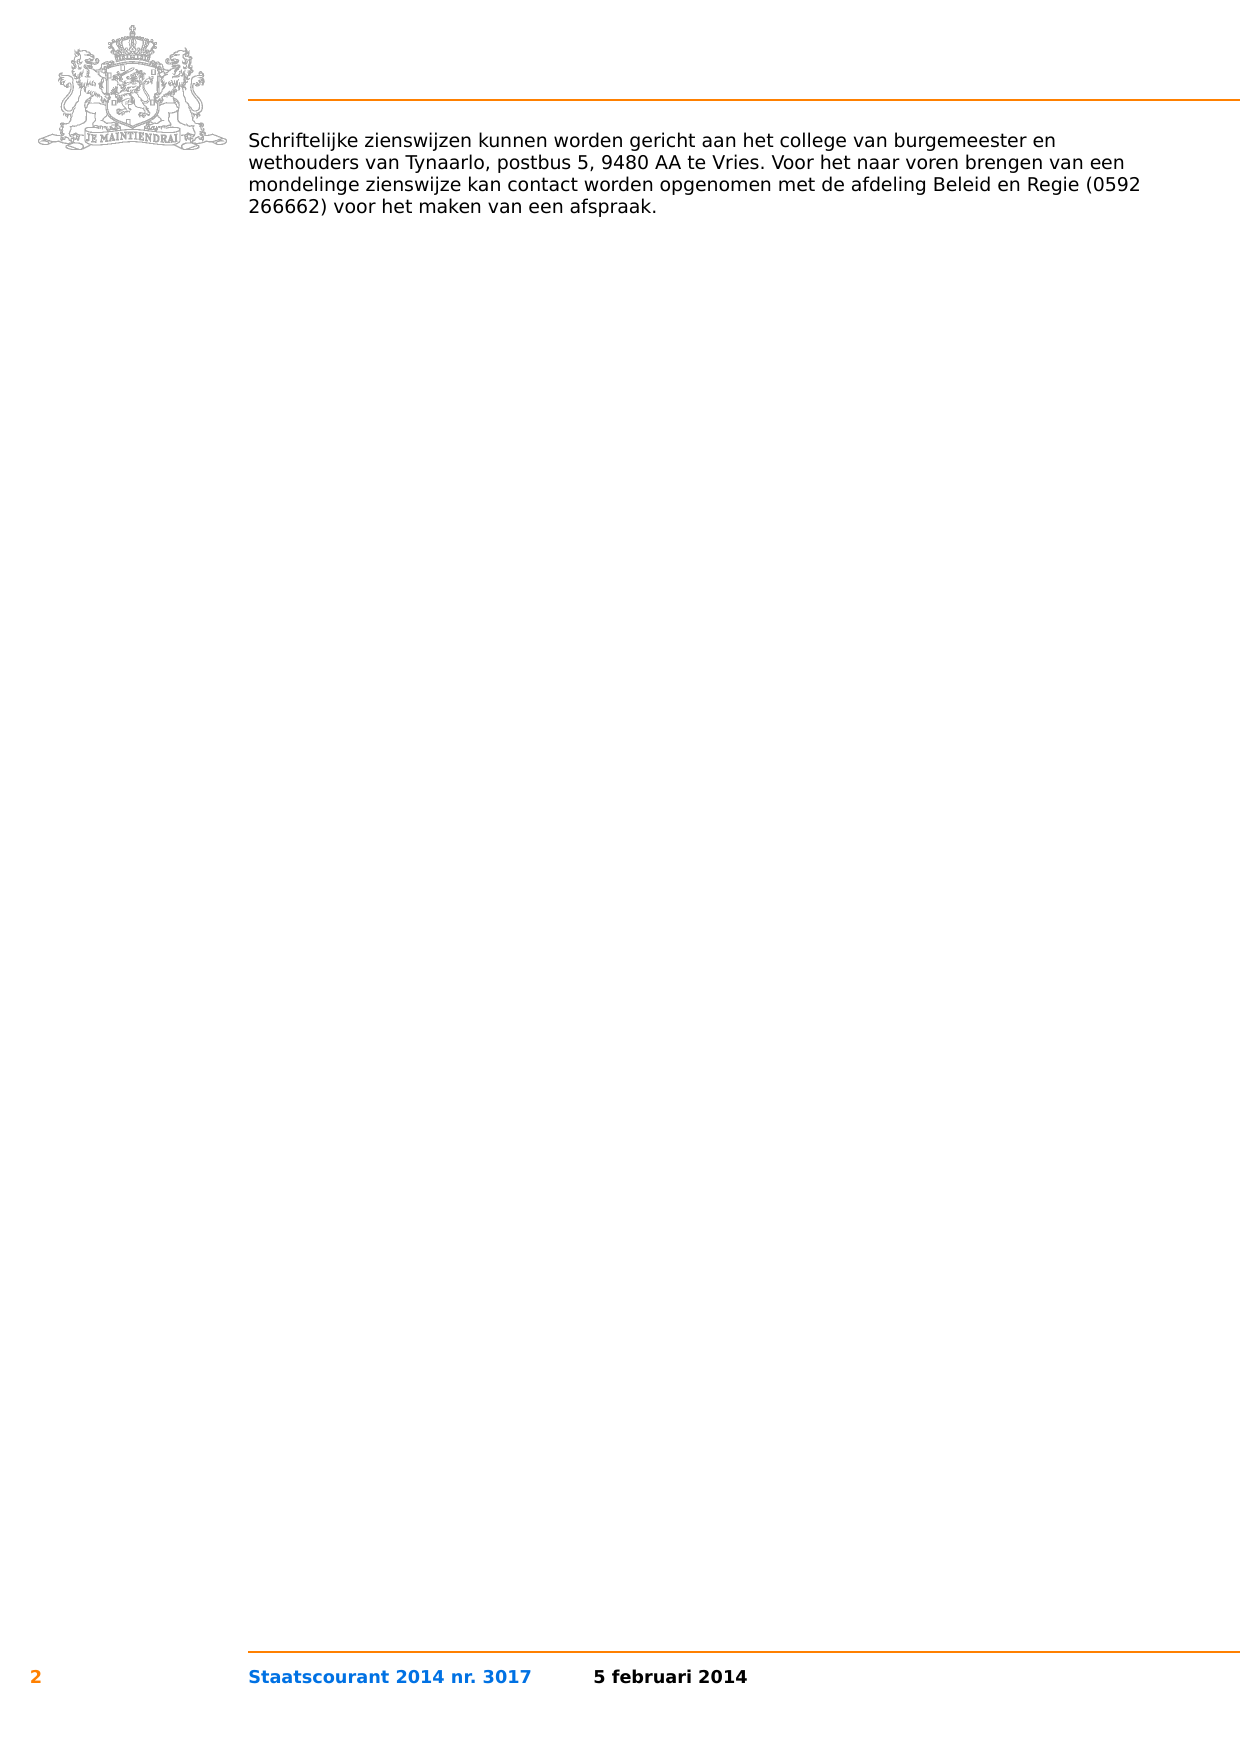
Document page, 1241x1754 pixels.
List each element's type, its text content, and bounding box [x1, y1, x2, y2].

picture [38, 25, 227, 150]
text Schriftelijke zienswijzen kunnen worden gericht aan het college van burgemeester en wethouders van Tynaarlo, postbus 5, 9480 AA te Vries. Voor het naar voren brengen van een mondelinge zienswijze kan contact worden opgenomen met de afdeling Beleid en Regie (0592 266662) voor het maken van een afspraak. [248, 130, 1163, 218]
